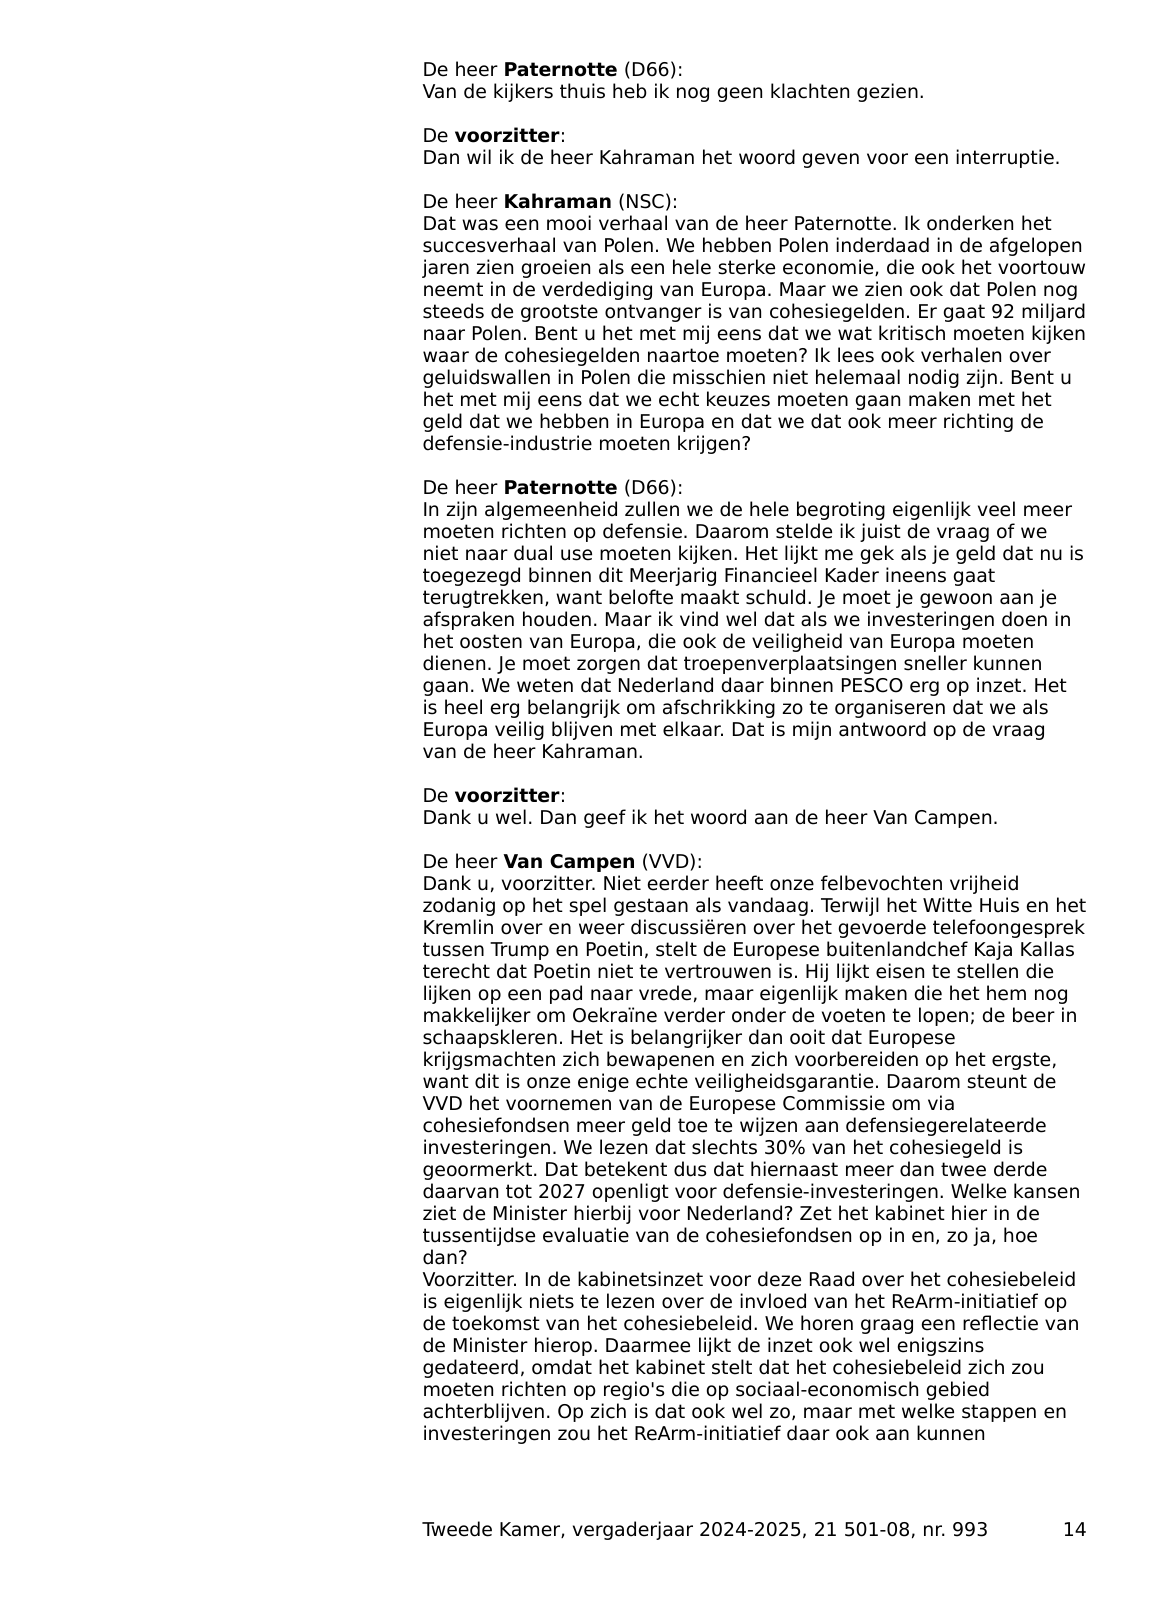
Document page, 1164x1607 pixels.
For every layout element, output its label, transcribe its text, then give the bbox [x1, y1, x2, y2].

text Van de kijkers thuis heb ik nog geen klachten gezien. [422, 81, 1087, 103]
text De voorzitter: [422, 125, 1087, 147]
text De voorzitter: [422, 785, 1087, 807]
text Dan wil ik de heer Kahraman het woord geven voor een interruptie. [422, 147, 1087, 169]
text Dank u, voorzitter. Niet eerder heeft onze felbevochten vrijheid zodanig op het spel gestaan als vandaag. Terwijl het Witte Huis en het Kremlin over en weer discussiëren over het gevoerde telefoongesprek tussen Trump en Poetin, stelt de Europese buitenlandchef Kaja Kallas terecht dat Poetin niet te vertrouwen is. Hij lijkt eisen te stellen die lijken op een pad naar vrede, maar eigenlijk maken die het hem nog makkelijker om Oekraïne verder onder de voeten te lopen; de beer in schaapskleren. Het is belangrijker dan ooit dat Europese krijgsmachten zich bewapenen en zich voorbereiden op het ergste, want dit is onze enige echte veiligheidsgarantie. Daarom steunt de VVD het voornemen van de Europese Commissie om via cohesiefondsen meer geld toe te wijzen aan defensiegerelateerde investeringen. We lezen dat slechts 30% van het cohesiegeld is geoormerkt. Dat betekent dus dat hiernaast meer dan twee derde daarvan tot 2027 openligt voor defensie-investeringen. Welke kansen ziet de Minister hierbij voor Nederland? Zet het kabinet hier in de tussentijdse evaluatie van de cohesiefondsen op in en, zo ja, hoe dan? [422, 873, 1087, 1269]
text In zijn algemeenheid zullen we de hele begroting eigenlijk veel meer moeten richten op defensie. Daarom stelde ik juist de vraag of we niet naar dual use moeten kijken. Het lijkt me gek als je geld dat nu is toegezegd binnen dit Meerjarig Financieel Kader ineens gaat terugtrekken, want belofte maakt schuld. Je moet je gewoon aan je afspraken houden. Maar ik vind wel dat als we investeringen doen in het oosten van Europa, die ook de veiligheid van Europa moeten dienen. Je moet zorgen dat troepenverplaatsingen sneller kunnen gaan. We weten dat Nederland daar binnen PESCO erg op inzet. Het is heel erg belangrijk om afschrikking zo te organiseren dat we als Europa veilig blijven met elkaar. Dat is mijn antwoord op de vraag van de heer Kahraman. [422, 499, 1087, 763]
text De heer Kahraman (NSC): [422, 191, 1087, 213]
text De heer Van Campen (VVD): [422, 851, 1087, 873]
text De heer Paternotte (D66): [422, 59, 1087, 81]
text Voorzitter. In de kabinetsinzet voor deze Raad over het cohesiebeleid is eigenlijk niets te lezen over de invloed van het ReArm-initiatief op de toekomst van het cohesiebeleid. We horen graag een reflectie van de Minister hierop. Daarmee lijkt de inzet ook wel enigszins gedateerd, omdat het kabinet stelt dat het cohesiebeleid zich zou moeten richten op regio's die op sociaal-economisch gebied achterblijven. Op zich is dat ook wel zo, maar met welke stappen en investeringen zou het ReArm-initiatief daar ook aan kunnen [422, 1269, 1087, 1445]
text De heer Paternotte (D66): [422, 477, 1087, 499]
text Dat was een mooi verhaal van de heer Paternotte. Ik onderken het succesverhaal van Polen. We hebben Polen inderdaad in de afgelopen jaren zien groeien als een hele sterke economie, die ook het voortouw neemt in de verdediging van Europa. Maar we zien ook dat Polen nog steeds de grootste ontvanger is van cohesiegelden. Er gaat 92 miljard naar Polen. Bent u het met mij eens dat we wat kritisch moeten kijken waar de cohesiegelden naartoe moeten? Ik lees ook verhalen over geluidswallen in Polen die misschien niet helemaal nodig zijn. Bent u het met mij eens dat we echt keuzes moeten gaan maken met het geld dat we hebben in Europa en dat we dat ook meer richting de defensie-industrie moeten krijgen? [422, 213, 1087, 455]
text Dank u wel. Dan geef ik het woord aan de heer Van Campen. [422, 807, 1087, 829]
